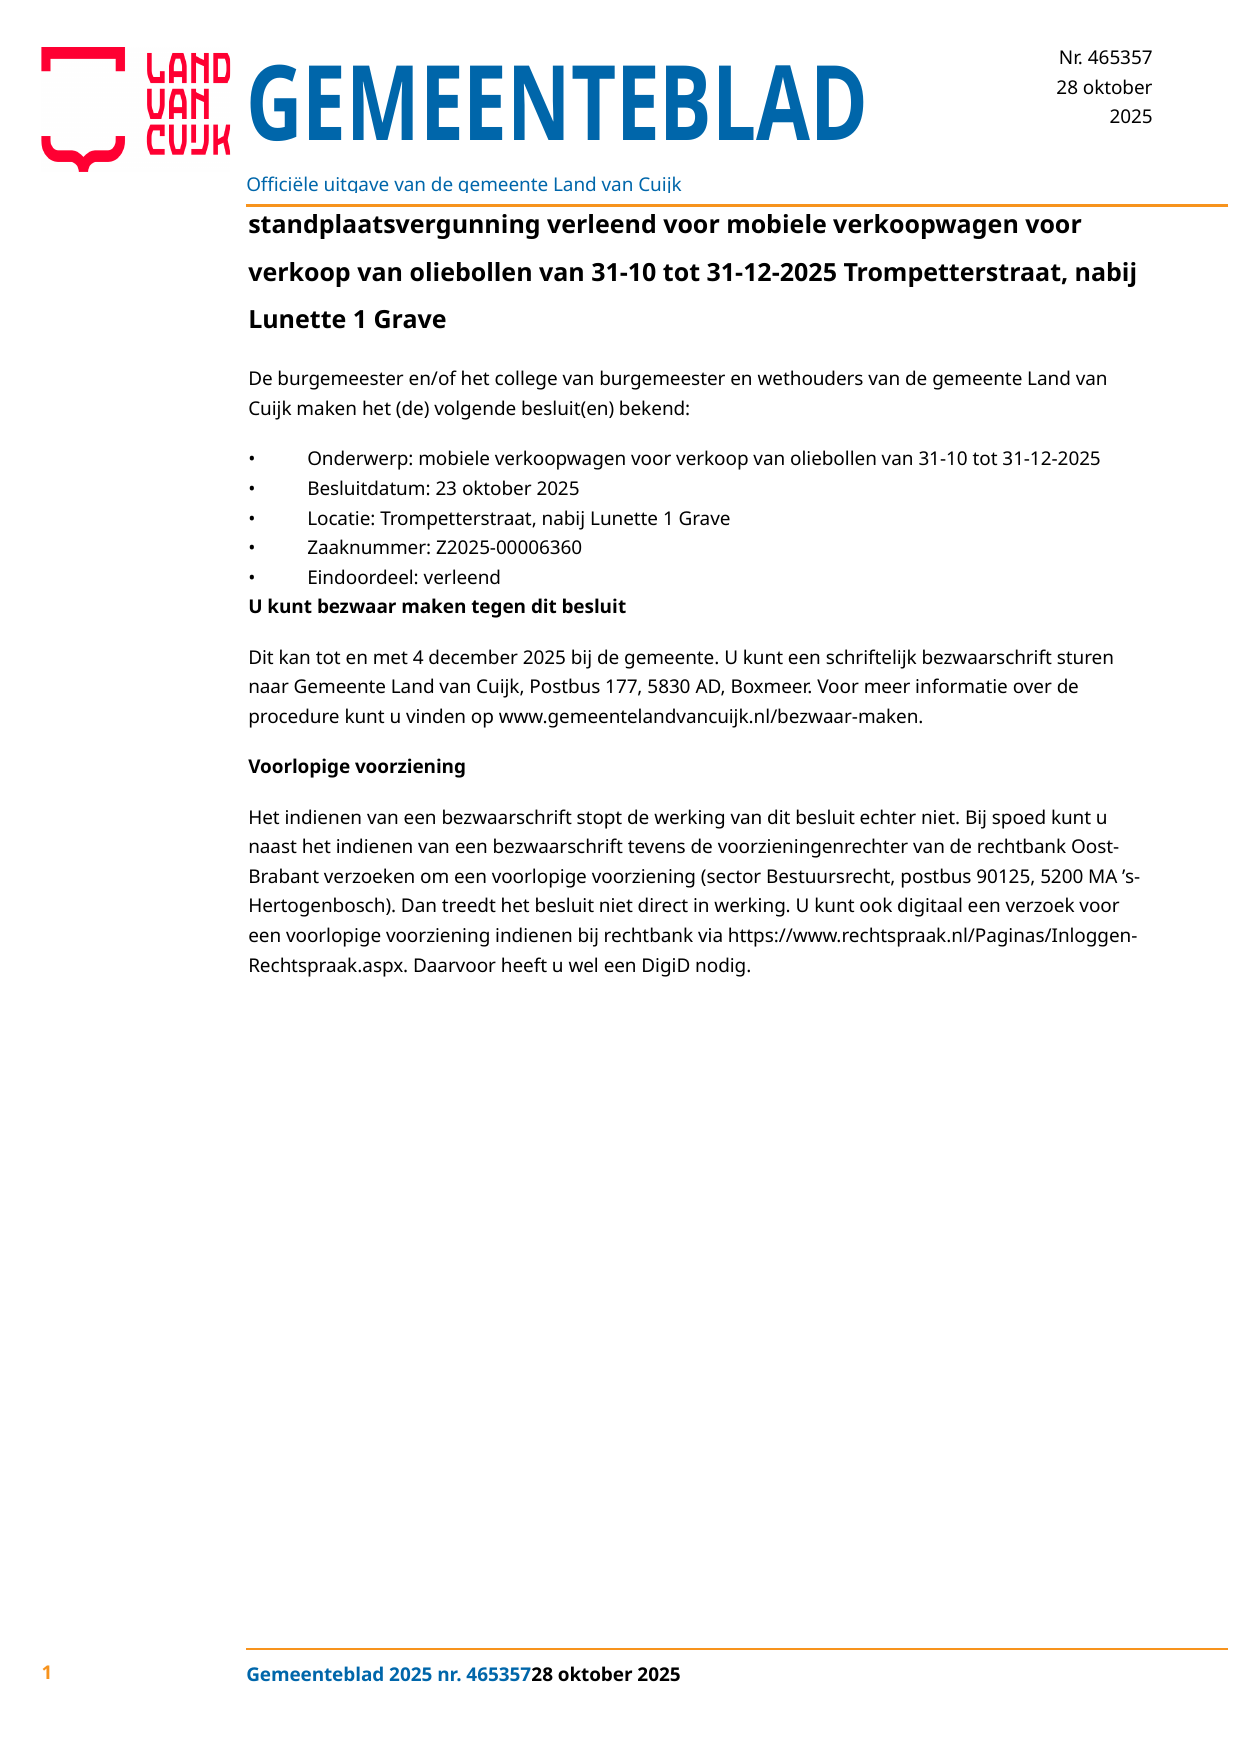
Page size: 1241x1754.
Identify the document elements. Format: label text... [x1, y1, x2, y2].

text standplaatsvergunning verleend voor mobiele verkoopwagen voor verkoop van oliebollen van 31-10 tot 31-12-2025 Trompetterstraat, nabij Lunette 1 Grave [248, 207, 1152, 336]
text U kunt bezwaar maken tegen dit besluit [248, 593, 1152, 619]
list Eindoordeel: verleend [248, 564, 1152, 589]
list Besluitdatum: 23 oktober 2025 [248, 475, 1152, 501]
text Dit kan tot en met 4 december 2025 bij de gemeente. U kunt een schriftelijk bezwaarschrift sturen naar Gemeente Land van Cuijk, Postbus 177, 5830 AD, Boxmeer. Voor meer informatie over de procedure kunt u vinden op www.gemeentelandvancuijk.nl/bezwaar-maken. [248, 644, 1152, 729]
list Onderwerp: mobiele verkoopwagen voor verkoop van oliebollen van 31-10 tot 31-12-2025 [248, 446, 1152, 471]
text Het indienen van een bezwaarschrift stopt de werking van dit besluit echter niet. Bij spoed kunt u naast het indienen van een bezwaarschrift tevens de voorzieningenrechter van de rechtbank Oost-Brabant verzoeken om een voorlopige voorziening (sector Bestuursrecht, postbus 90125, 5200 MA ’s-Hertogenbosch). Dan treedt het besluit niet direct in werking. U kunt ook digitaal een verzoek voor een voorlopige voorziening indienen bij rechtbank via https://www.rechtspraak.nl/Paginas/Inloggen-Rechtspraak.aspx. Daarvoor heeft u wel een DigiD nodig. [248, 804, 1152, 977]
text Voorlopige voorziening [248, 753, 1152, 779]
list Locatie: Trompetterstraat, nabij Lunette 1 Grave [248, 505, 1152, 530]
list Zaaknummer: Z2025-00006360 [248, 534, 1152, 560]
text De burgemeester en/of het college van burgemeester en wethouders van de gemeente Land van Cuijk maken het (de) volgende besluit(en) bekend: [248, 366, 1152, 421]
picture [41, 47, 231, 172]
